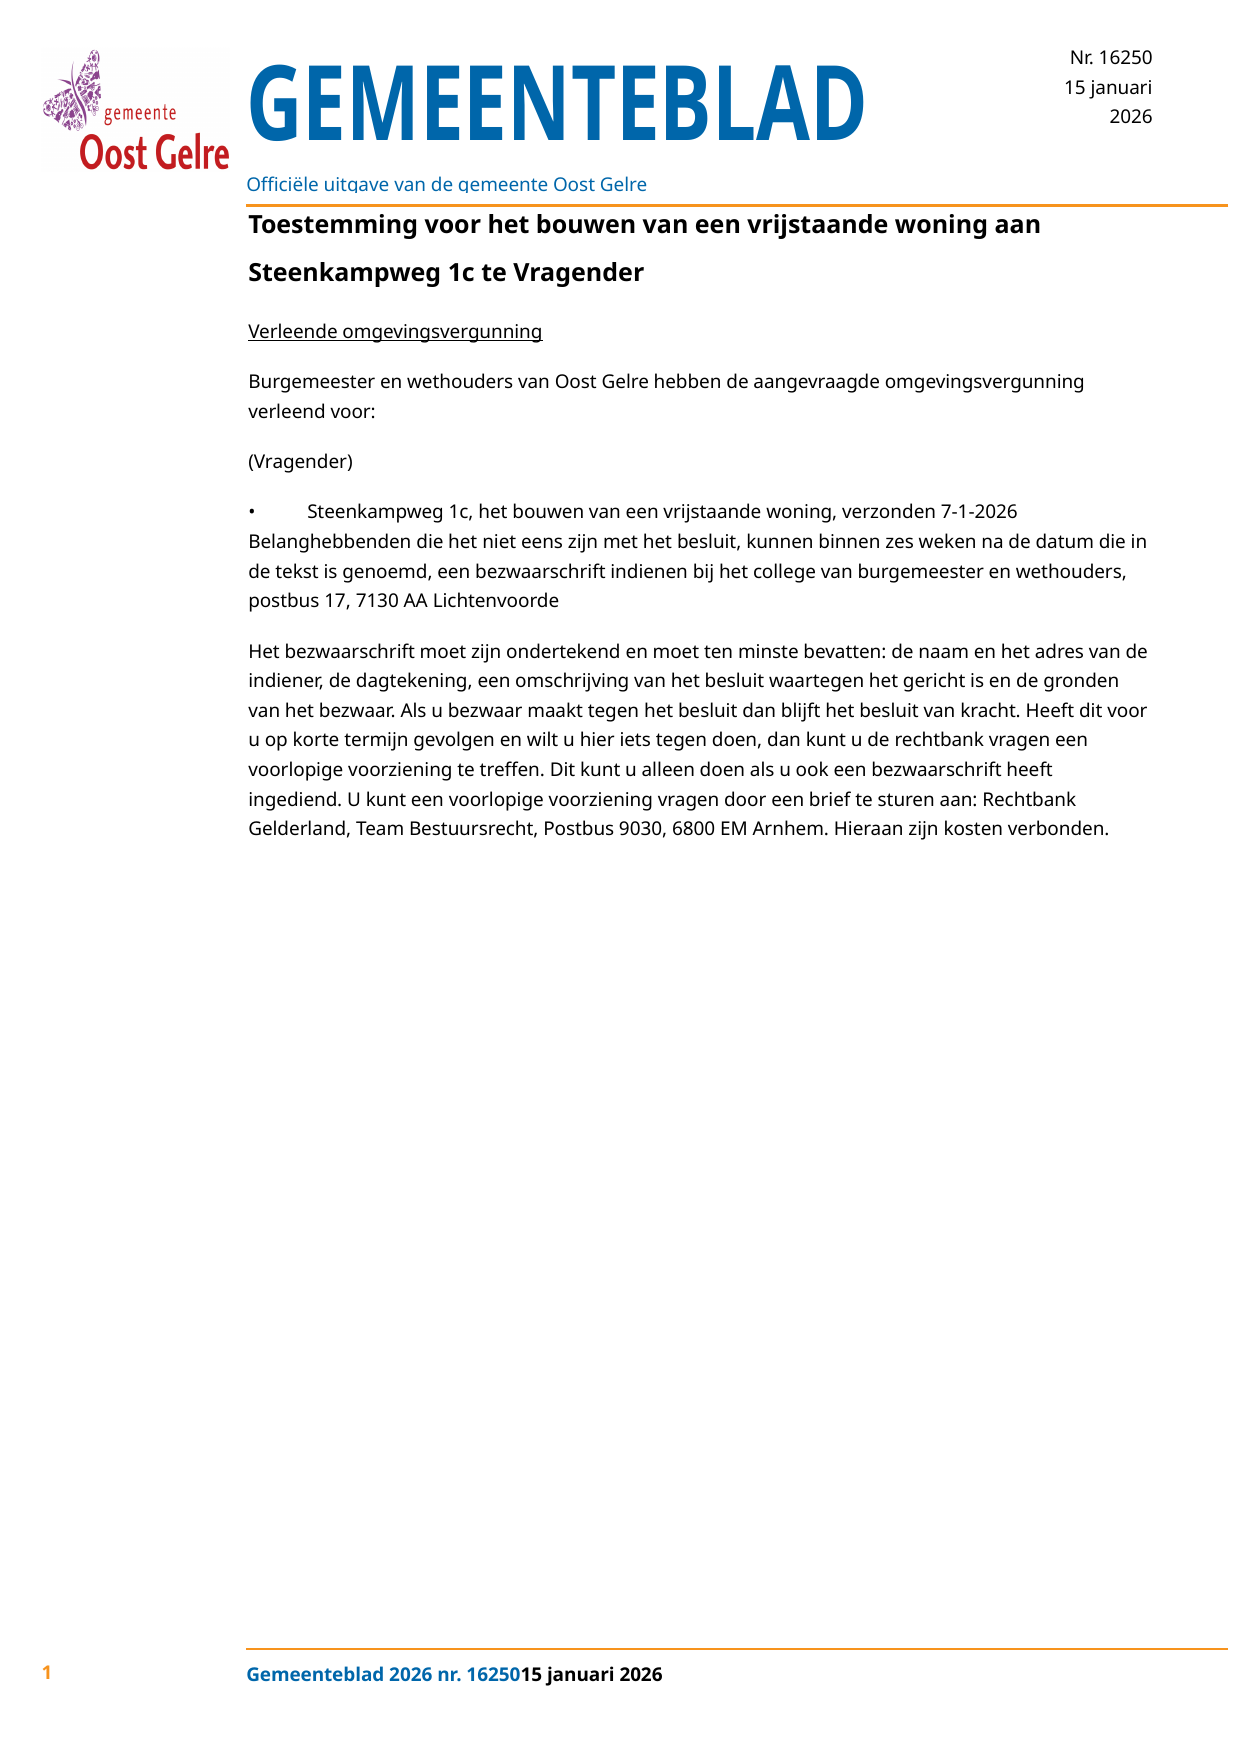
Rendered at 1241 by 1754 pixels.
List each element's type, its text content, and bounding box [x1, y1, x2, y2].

text Het bezwaarschrift moet zijn ondertekend en moet ten minste bevatten: de naam en het adres van de indiener, de dagtekening, een omschrijving van het besluit waartegen het gericht is en de gronden van het bezwaar. Als u bezwaar maakt tegen het besluit dan blijft het besluit van kracht. Heeft dit voor u op korte termijn gevolgen en wilt u hier iets tegen doen, dan kunt u de rechtbank vragen een voorlopige voorziening te treffen. Dit kunt u alleen doen als u ook een bezwaarschrift heeft ingediend. U kunt een voorlopige voorziening vragen door een brief te sturen aan: Rechtbank Gelderland, Team Bestuursrecht, Postbus 9030, 6800 EM Arnhem. Hieraan zijn kosten verbonden. [248, 638, 1152, 841]
picture [41, 47, 231, 172]
text Toestemming voor het bouwen van een vrijstaande woning aan Steenkampweg 1c te Vragender [248, 207, 1152, 288]
list Steenkampweg 1c, het bouwen van een vrijstaande woning, verzonden 7-1-2026 [248, 499, 1152, 524]
text Verleende omgevingsvergunning [248, 318, 1152, 344]
text Burgemeester en wethouders van Oost Gelre hebben de aangevraagde omgevingsvergunning verleend voor: [248, 368, 1152, 424]
text (Vragender) [248, 448, 1152, 474]
text Belanghebbenden die het niet eens zijn met het besluit, kunnen binnen zes weken na de datum die in de tekst is genoemd, een bezwaarschrift indienen bij het college van burgemeester en wethouders, postbus 17, 7130 AA Lichtenvoorde [248, 528, 1152, 613]
